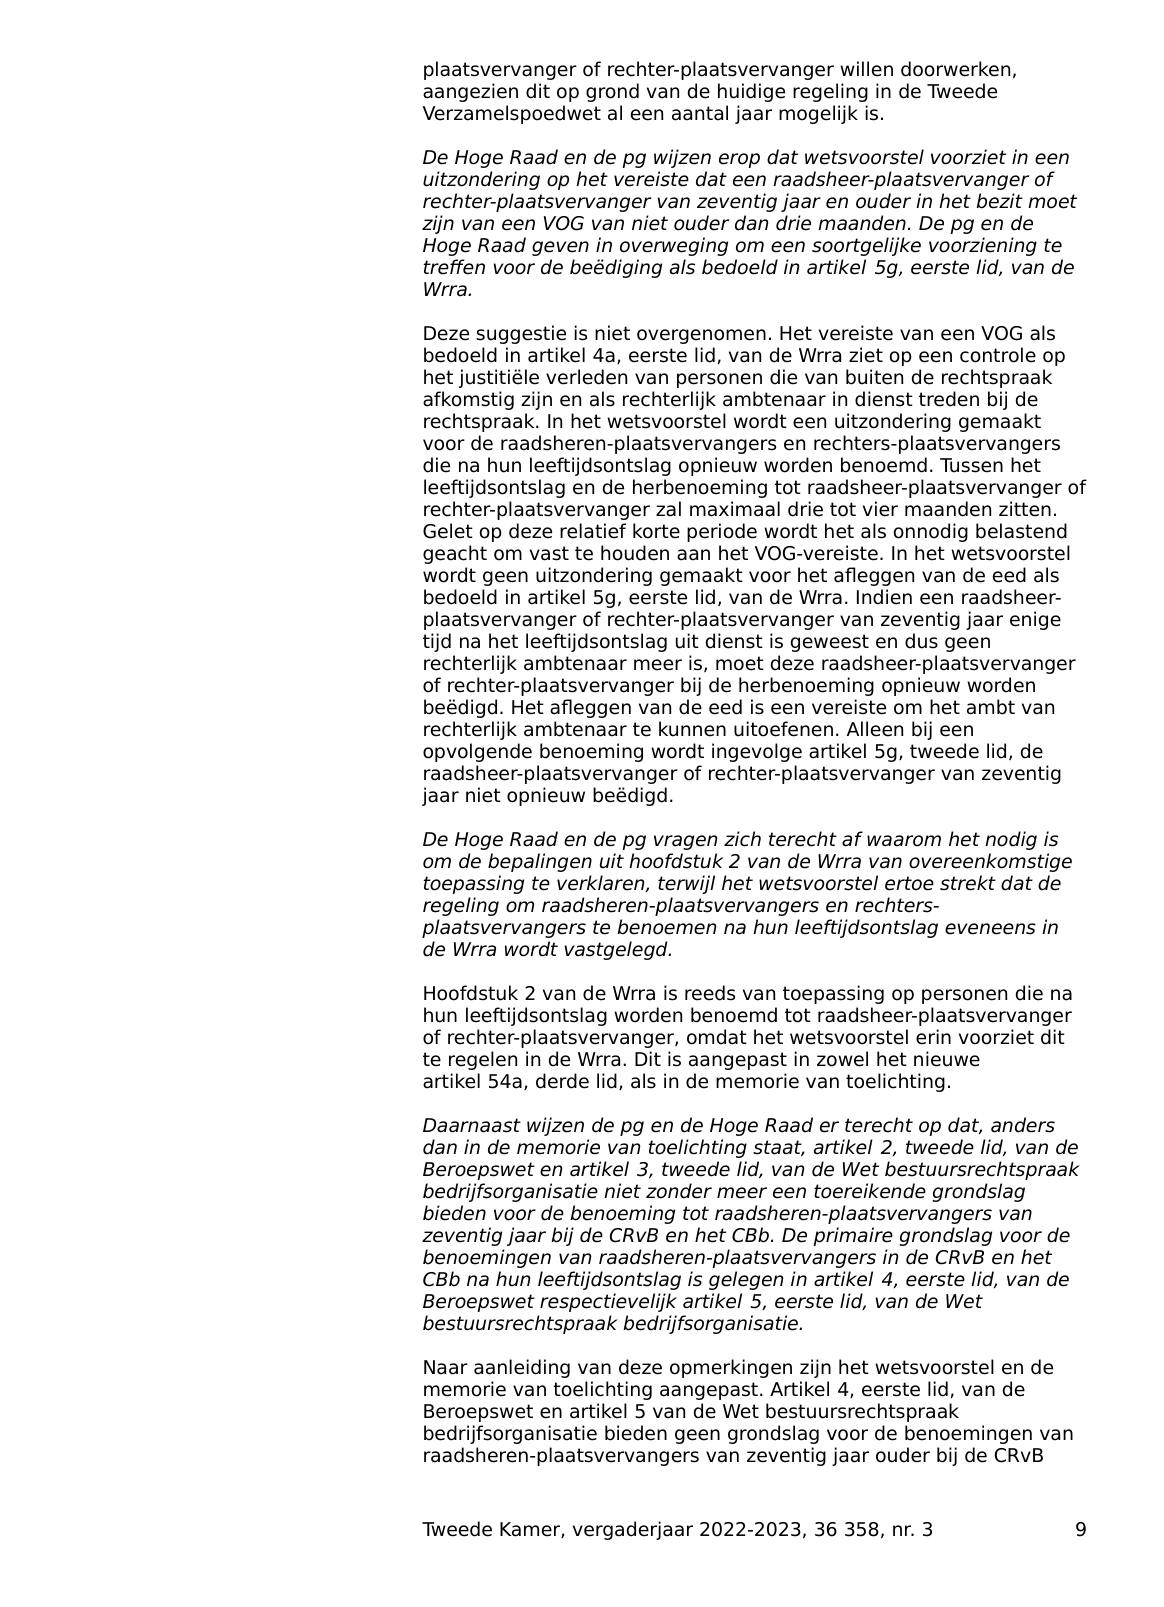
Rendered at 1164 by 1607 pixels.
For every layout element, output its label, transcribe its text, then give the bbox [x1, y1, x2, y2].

text De Hoge Raad en de pg vragen zich terecht af waarom het nodig is om de bepalingen uit hoofdstuk 2 van de Wrra van overeenkomstige toepassing te verklaren, terwijl het wetsvoorstel ertoe strekt dat de regeling om raadsheren-plaatsvervangers en rechters-plaatsvervangers te benoemen na hun leeftijdsontslag eveneens in de Wrra wordt vastgelegd. [422, 829, 1087, 961]
text plaatsvervanger of rechter-plaatsvervanger willen doorwerken, aangezien dit op grond van de huidige regeling in de Tweede Verzamelspoedwet al een aantal jaar mogelijk is. [422, 59, 1087, 125]
text Deze suggestie is niet overgenomen. Het vereiste van een VOG als bedoeld in artikel 4a, eerste lid, van de Wrra ziet op een controle op het justitiële verleden van personen die van buiten de rechtspraak afkomstig zijn en als rechterlijk ambtenaar in dienst treden bij de rechtspraak. In het wetsvoorstel wordt een uitzondering gemaakt voor de raadsheren-plaatsvervangers en rechters-plaatsvervangers die na hun leeftijdsontslag opnieuw worden benoemd. Tussen het leeftijdsontslag en de herbenoeming tot raadsheer-plaatsvervanger of rechter-plaatsvervanger zal maximaal drie tot vier maanden zitten. Gelet op deze relatief korte periode wordt het als onnodig belastend geacht om vast te houden aan het VOG-vereiste. In het wetsvoorstel wordt geen uitzondering gemaakt voor het afleggen van de eed als bedoeld in artikel 5g, eerste lid, van de Wrra. Indien een raadsheer-plaatsvervanger of rechter-plaatsvervanger van zeventig jaar enige tijd na het leeftijdsontslag uit dienst is geweest en dus geen rechterlijk ambtenaar meer is, moet deze raadsheer-plaatsvervanger of rechter-plaatsvervanger bij de herbenoeming opnieuw worden beëdigd. Het afleggen van de eed is een vereiste om het ambt van rechterlijk ambtenaar te kunnen uitoefenen. Alleen bij een opvolgende benoeming wordt ingevolge artikel 5g, tweede lid, de raadsheer-plaatsvervanger of rechter-plaatsvervanger van zeventig jaar niet opnieuw beëdigd. [422, 323, 1087, 807]
text Daarnaast wijzen de pg en de Hoge Raad er terecht op dat, anders dan in de memorie van toelichting staat, artikel 2, tweede lid, van de Beroepswet en artikel 3, tweede lid, van de Wet bestuursrechtspraak bedrijfsorganisatie niet zonder meer een toereikende grondslag bieden voor de benoeming tot raadsheren-plaatsvervangers van zeventig jaar bij de CRvB en het CBb. De primaire grondslag voor de benoemingen van raadsheren-plaatsvervangers in de CRvB en het CBb na hun leeftijdsontslag is gelegen in artikel 4, eerste lid, van de Beroepswet respectievelijk artikel 5, eerste lid, van de Wet bestuursrechtspraak bedrijfsorganisatie. [422, 1115, 1087, 1335]
text De Hoge Raad en de pg wijzen erop dat wetsvoorstel voorziet in een uitzondering op het vereiste dat een raadsheer-plaatsvervanger of rechter-plaatsvervanger van zeventig jaar en ouder in het bezit moet zijn van een VOG van niet ouder dan drie maanden. De pg en de Hoge Raad geven in overweging om een soortgelijke voorziening te treffen voor de beëdiging als bedoeld in artikel 5g, eerste lid, van de Wrra. [422, 147, 1087, 301]
text Naar aanleiding van deze opmerkingen zijn het wetsvoorstel en de memorie van toelichting aangepast. Artikel 4, eerste lid, van de Beroepswet en artikel 5 van de Wet bestuursrechtspraak bedrijfsorganisatie bieden geen grondslag voor de benoemingen van raadsheren-plaatsvervangers van zeventig jaar ouder bij de CRvB [422, 1357, 1087, 1467]
text Hoofdstuk 2 van de Wrra is reeds van toepassing op personen die na hun leeftijdsontslag worden benoemd tot raadsheer-plaatsvervanger of rechter-plaatsvervanger, omdat het wetsvoorstel erin voorziet dit te regelen in de Wrra. Dit is aangepast in zowel het nieuwe artikel 54a, derde lid, als in de memorie van toelichting. [422, 983, 1087, 1093]
